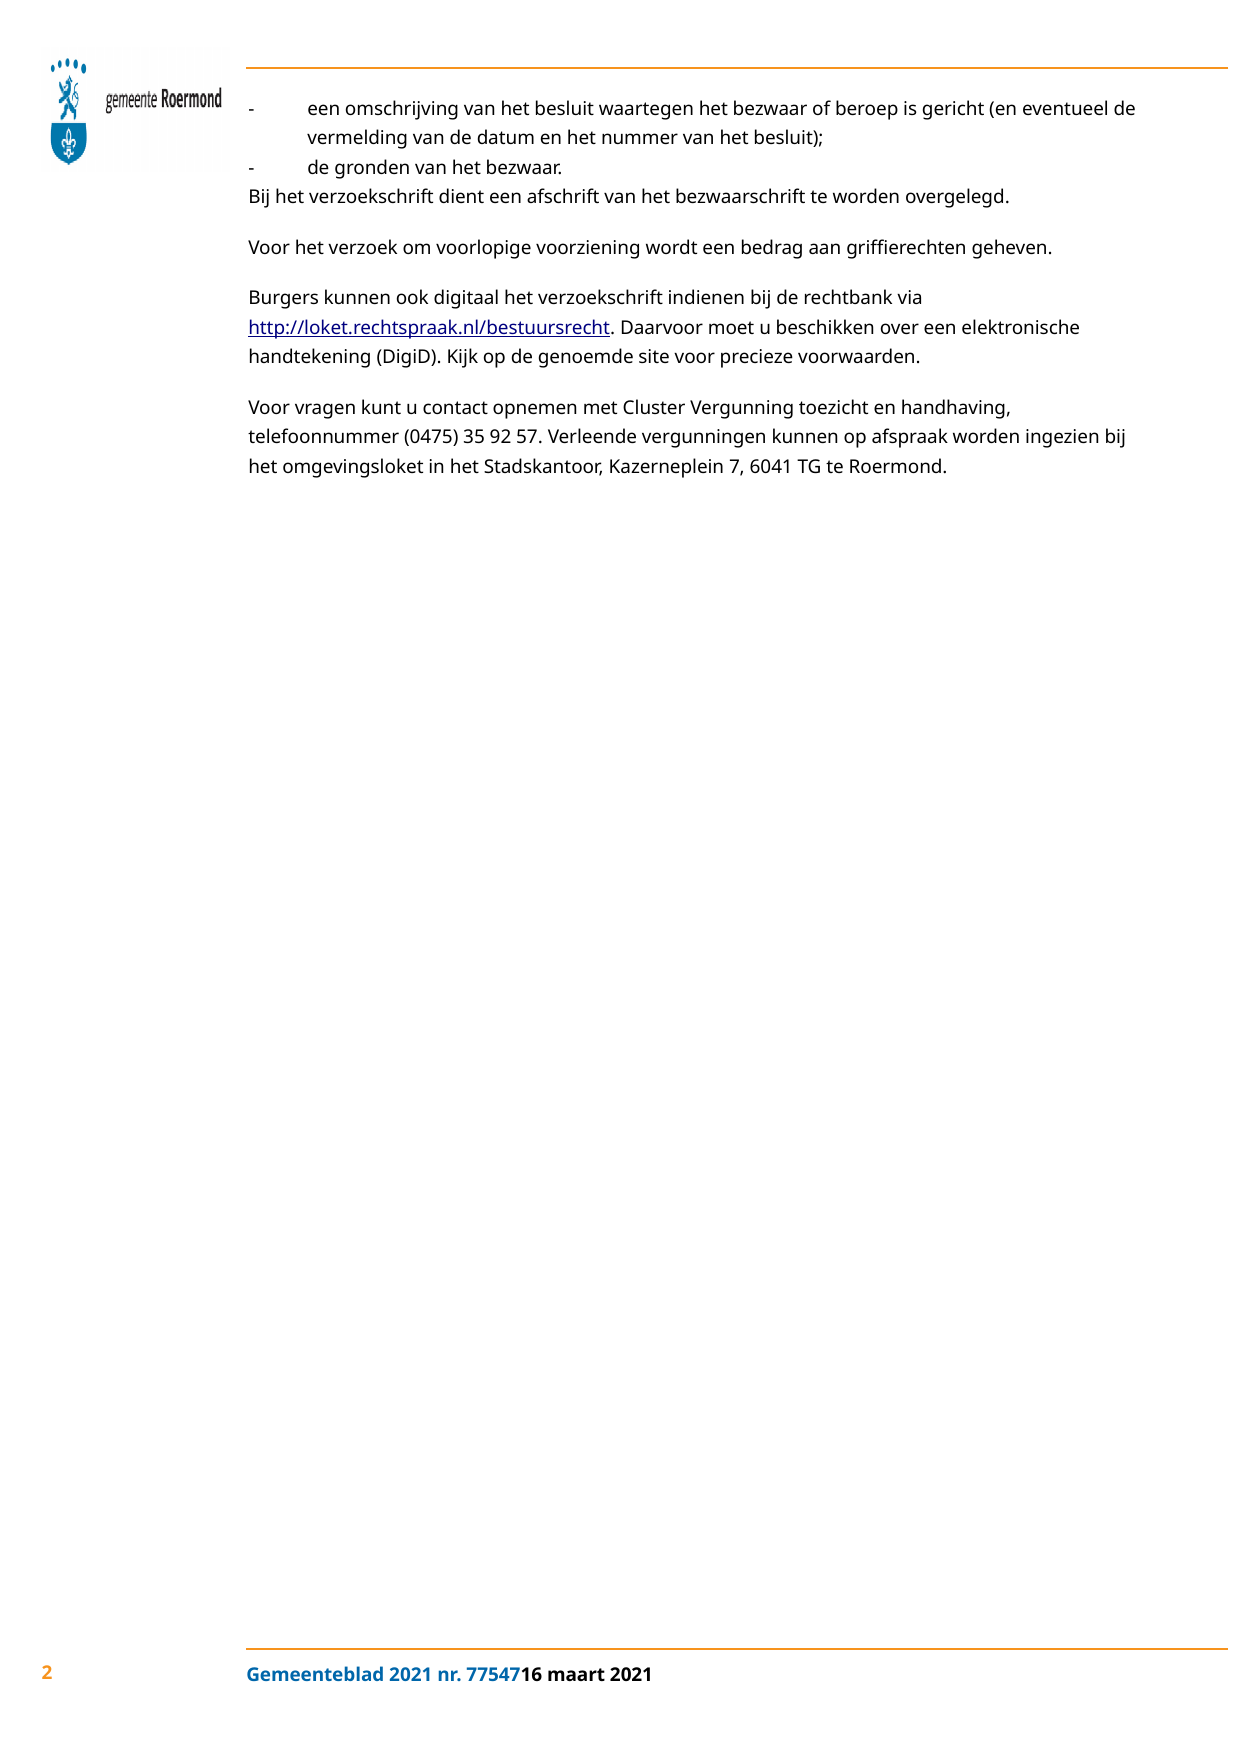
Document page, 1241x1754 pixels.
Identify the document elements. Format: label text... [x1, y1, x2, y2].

text Voor vragen kunt u contact opnemen met Cluster Vergunning toezicht en handhaving, telefoonnummer (0475) 35 92 57. Verleende vergunningen kunnen op afspraak worden ingezien bij het omgevingsloket in het Stadskantoor, Kazerneplein 7, 6041 TG te Roermond. [248, 394, 1152, 479]
picture [41, 47, 231, 172]
text Bij het verzoekschrift dient een afschrift van het bezwaarschrift te worden overgelegd. [248, 183, 1152, 209]
list de gronden van het bezwaar. [248, 154, 1152, 180]
list een omschrijving van het besluit waartegen het bezwaar of beroep is gericht (en eventueel de vermelding van de datum en het nummer van het besluit); [248, 95, 1152, 150]
text Burgers kunnen ook digitaal het verzoekschrift indienen bij de rechtbank via http://loket.rechtspraak.nl/bestuursrecht. Daarvoor moet u beschikken over een elektronische handtekening (DigiD). Kijk op de genoemde site voor precieze voorwaarden. [248, 284, 1152, 369]
text Voor het verzoek om voorlopige voorziening wordt een bedrag aan griffierechten geheven. [248, 234, 1152, 260]
